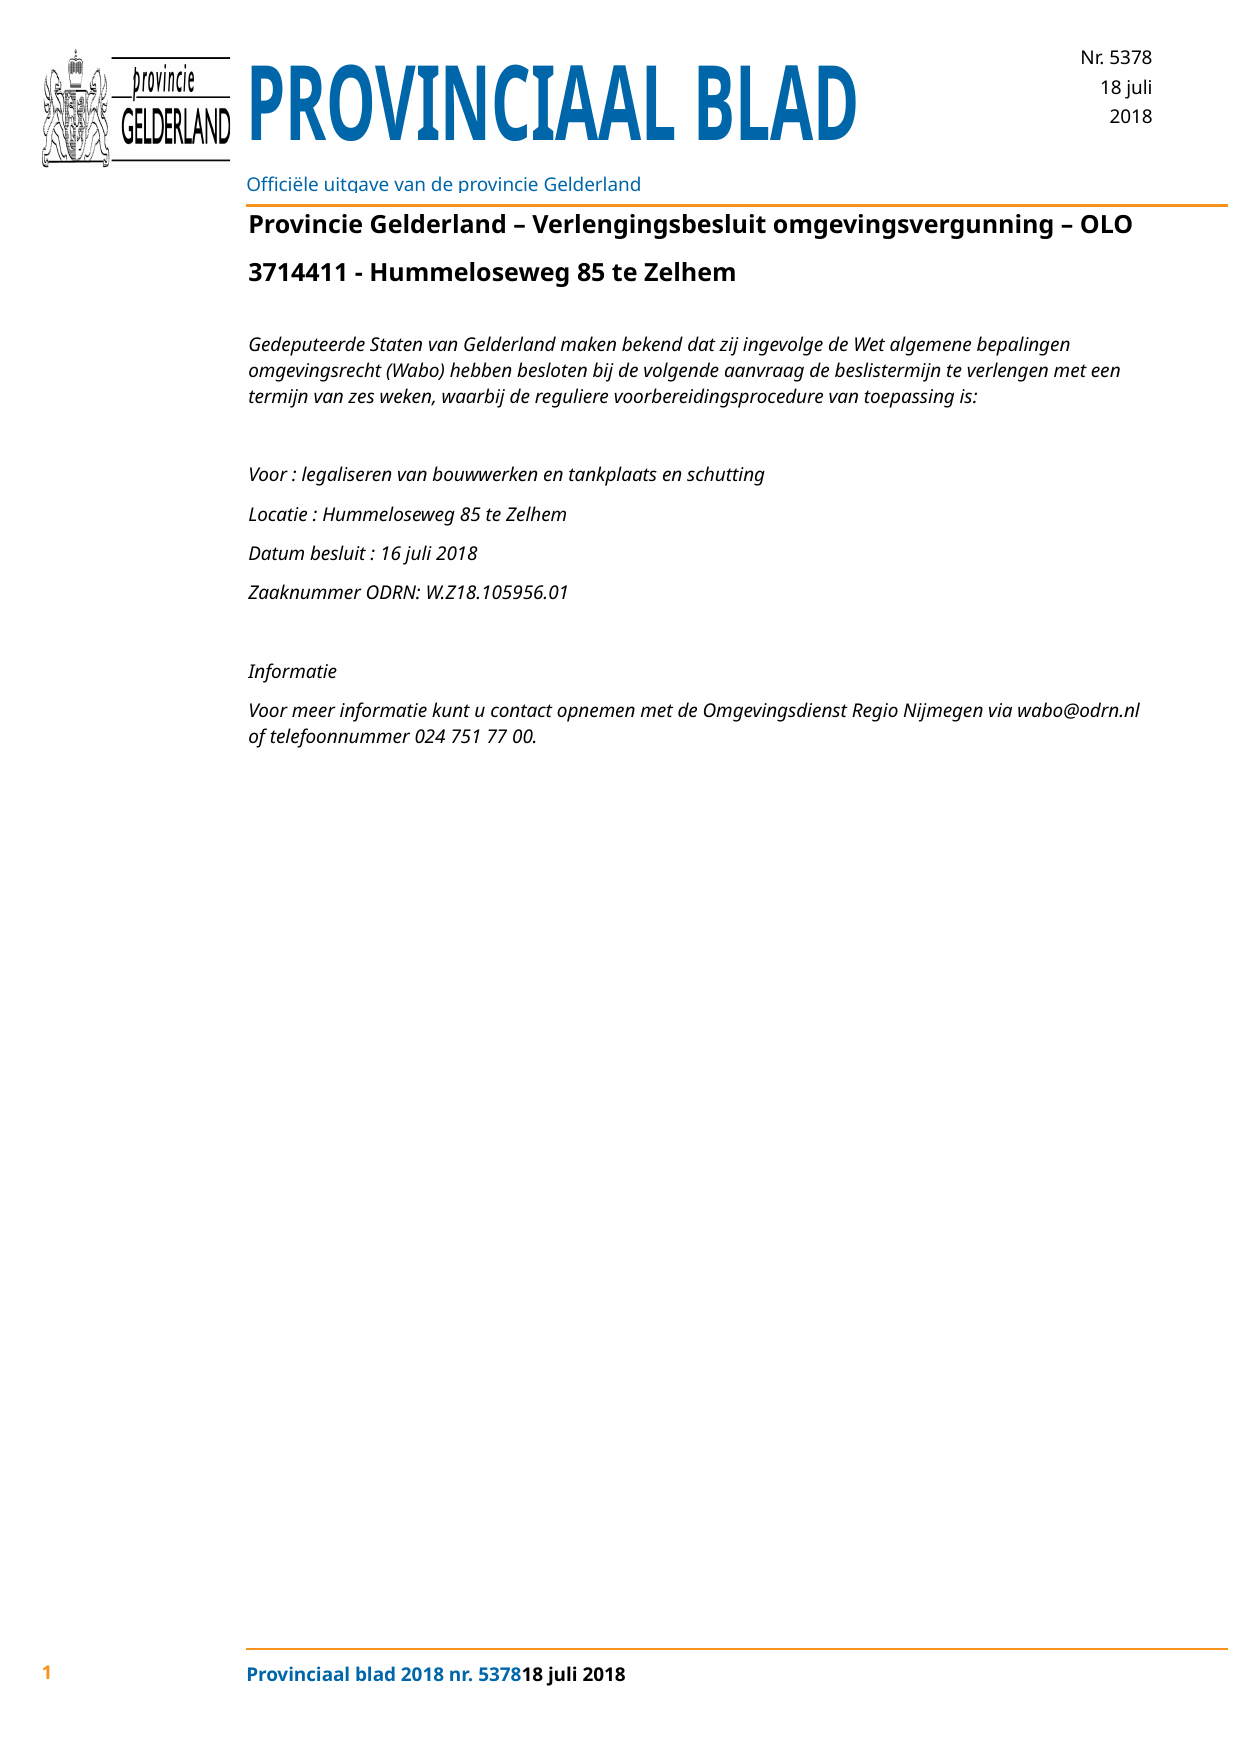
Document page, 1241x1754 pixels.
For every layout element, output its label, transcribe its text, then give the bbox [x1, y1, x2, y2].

text Voor meer informatie kunt u contact opnemen met de Omgevingsdienst Regio Nijmegen via wabo@odrn.nl of telefoonnummer 024 751 77 00. [248, 697, 1152, 748]
text Informatie [248, 658, 1152, 683]
text Voor : legaliseren van bouwwerken en tankplaats en schutting [248, 461, 1152, 487]
text Datum besluit : 16 juli 2018 [248, 540, 1152, 566]
text Provincie Gelderland – Verlengingsbesluit omgevingsvergunning – OLO 3714411 - Hummeloseweg 85 te Zelhem [248, 207, 1152, 288]
text Locatie : Hummeloseweg 85 te Zelhem [248, 501, 1152, 526]
text Zaaknummer ODRN: W.Z18.105956.01 [248, 579, 1152, 605]
picture [41, 47, 231, 172]
text Gedeputeerde Staten van Gelderland maken bekend dat zij ingevolge de Wet algemene bepalingen omgevingsrecht (Wabo) hebben besloten bij de volgende aanvraag de beslistermijn te verlengen met een termijn van zes weken, waarbij de reguliere voorbereidingsprocedure van toepassing is: [248, 331, 1152, 409]
